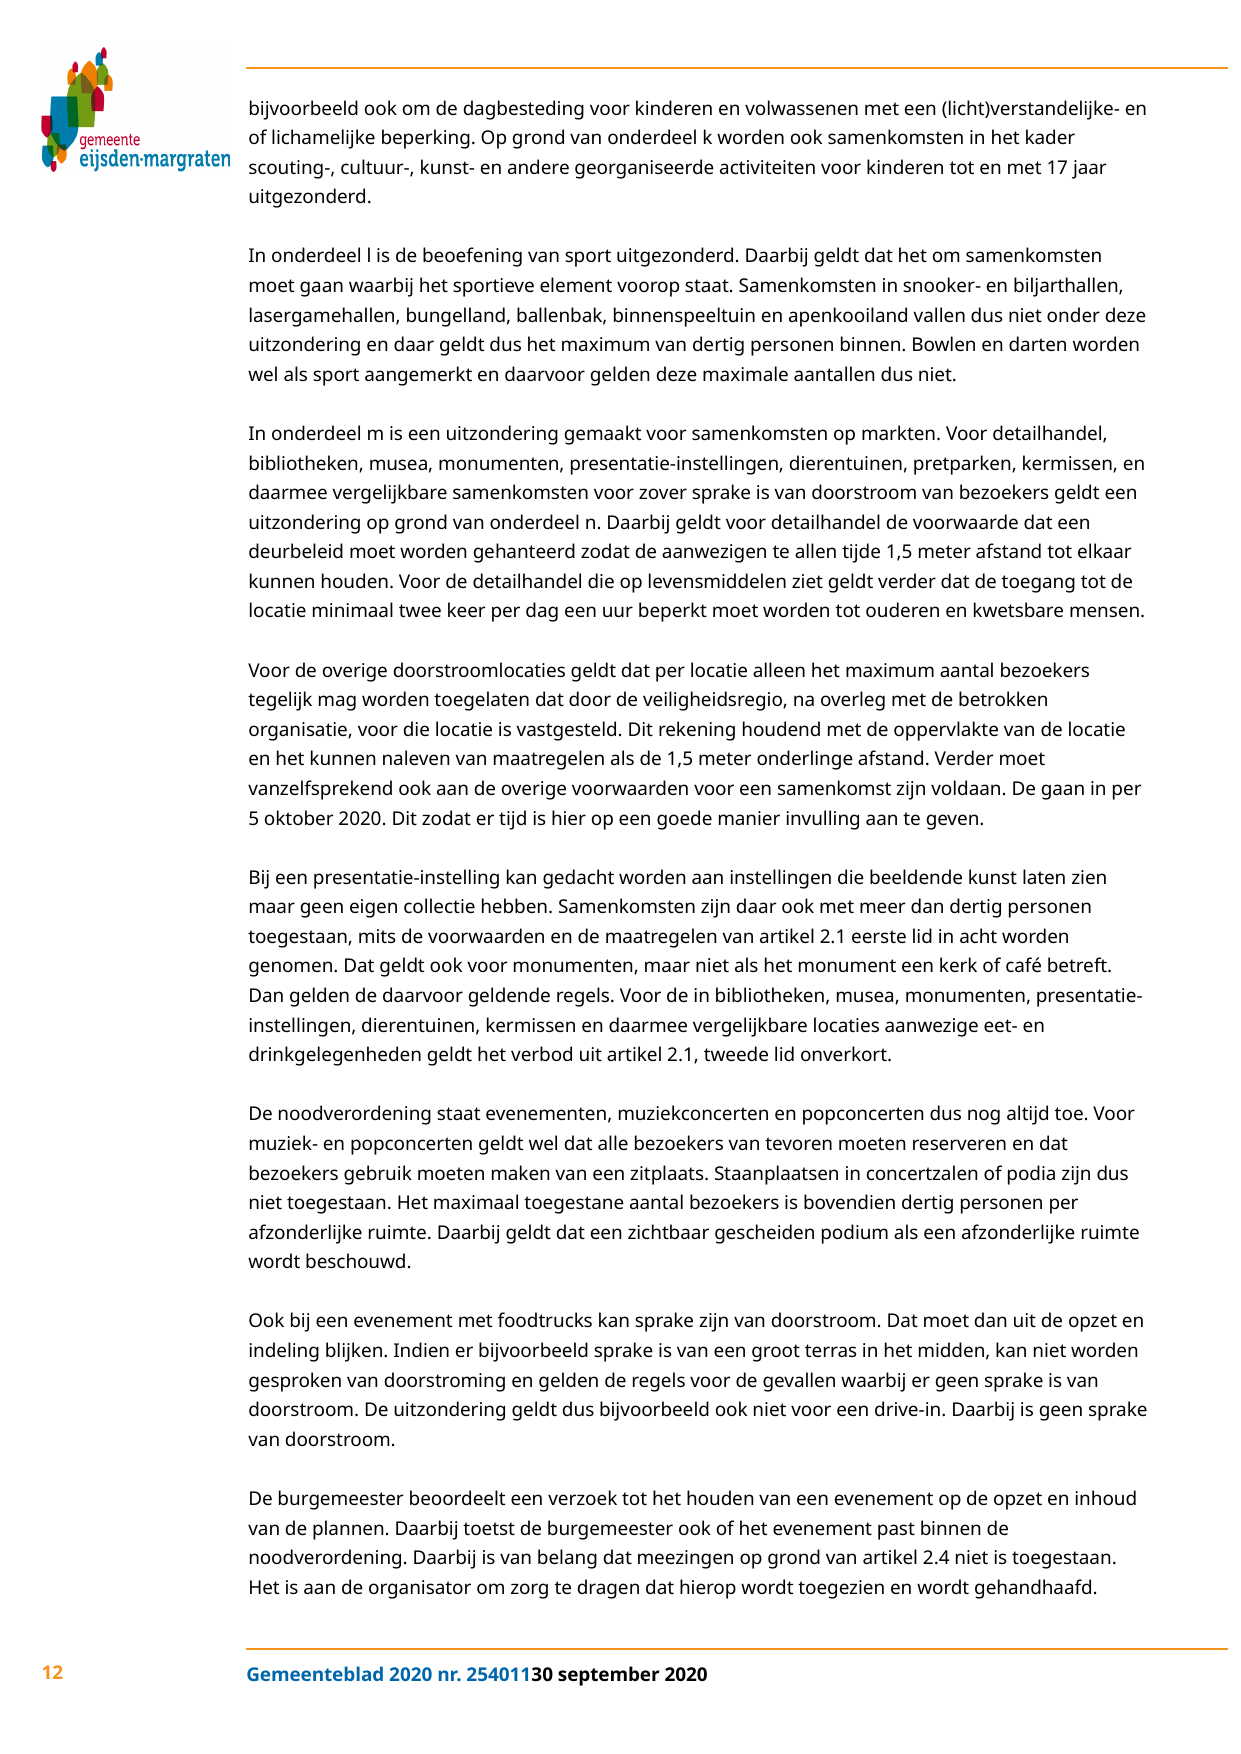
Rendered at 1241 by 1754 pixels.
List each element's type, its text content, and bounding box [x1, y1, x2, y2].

text Voor de overige doorstroomlocaties geldt dat per locatie alleen het maximum aantal bezoekers tegelijk mag worden toegelaten dat door de veiligheidsregio, na overleg met de betrokken organisatie, voor die locatie is vastgesteld. Dit rekening houdend met de oppervlakte van de locatie en het kunnen naleven van maatregelen als de 1,5 meter onderlinge afstand. Verder moet vanzelfsprekend ook aan de overige voorwaarden voor een samenkomst zijn voldaan. De gaan in per 5 oktober 2020. Dit zodat er tijd is hier op een goede manier invulling aan te geven. [248, 657, 1152, 831]
text In onderdeel m is een uitzondering gemaakt voor samenkomsten op markten. Voor detailhandel, bibliotheken, musea, monumenten, presentatie-instellingen, dierentuinen, pretparken, kermissen, en daarmee vergelijkbare samenkomsten voor zover sprake is van doorstroom van bezoekers geldt een uitzondering op grond van onderdeel n. Daarbij geldt voor detailhandel de voorwaarde dat een deurbeleid moet worden gehanteerd zodat de aanwezigen te allen tijde 1,5 meter afstand tot elkaar kunnen houden. Voor de detailhandel die op levensmiddelen ziet geldt verder dat de toegang tot de locatie minimaal twee keer per dag een uur beperkt moet worden tot ouderen en kwetsbare mensen. [248, 420, 1152, 623]
picture [41, 47, 231, 172]
text Ook bij een evenement met foodtrucks kan sprake zijn van doorstroom. Dat moet dan uit de opzet en indeling blijken. Indien er bijvoorbeeld sprake is van een groot terras in het midden, kan niet worden gesproken van doorstroming en gelden de regels voor de gevallen waarbij er geen sprake is van doorstroom. De uitzondering geldt dus bijvoorbeeld ook niet voor een drive-in. Daarbij is geen sprake van doorstroom. [248, 1308, 1152, 1452]
text De burgemeester beoordeelt een verzoek tot het houden van een evenement op de opzet en inhoud van de plannen. Daarbij toetst de burgemeester ook of het evenement past binnen de noodverordening. Daarbij is van belang dat meezingen op grond van artikel 2.4 niet is toegestaan. Het is aan de organisator om zorg te dragen dat hierop wordt toegezien en wordt gehandhaafd. [248, 1485, 1152, 1600]
text De noodverordening staat evenementen, muziekconcerten en popconcerten dus nog altijd toe. Voor muziek- en popconcerten geldt wel dat alle bezoekers van tevoren moeten reserveren en dat bezoekers gebruik moeten maken van een zitplaats. Staanplaatsen in concertzalen of podia zijn dus niet toegestaan. Het maximaal toegestane aantal bezoekers is bovendien dertig personen per afzonderlijke ruimte. Daarbij geldt dat een zichtbaar gescheiden podium als een afzonderlijke ruimte wordt beschouwd. [248, 1101, 1152, 1274]
text In onderdeel l is de beoefening van sport uitgezonderd. Daarbij geldt dat het om samenkomsten moet gaan waarbij het sportieve element voorop staat. Samenkomsten in snooker- en biljarthallen, lasergamehallen, bungelland, ballenbak, binnenspeeltuin en apenkooiland vallen dus niet onder deze uitzondering en daar geldt dus het maximum van dertig personen binnen. Bowlen en darten worden wel als sport aangemerkt en daarvoor gelden deze maximale aantallen dus niet. [248, 243, 1152, 387]
text Bij een presentatie-instelling kan gedacht worden aan instellingen die beeldende kunst laten zien maar geen eigen collectie hebben. Samenkomsten zijn daar ook met meer dan dertig personen toegestaan, mits de voorwaarden en de maatregelen van artikel 2.1 eerste lid in acht worden genomen. Dat geldt ook voor monumenten, maar niet als het monument een kerk of café betreft. Dan gelden de daarvoor geldende regels. Voor de in bibliotheken, musea, monumenten, presentatie-instellingen, dierentuinen, kermissen en daarmee vergelijkbare locaties aanwezige eet- en drinkgelegenheden geldt het verbod uit artikel 2.1, tweede lid onverkort. [248, 864, 1152, 1067]
text bijvoorbeeld ook om de dagbesteding voor kinderen en volwassenen met een (licht)verstandelijke- en of lichamelijke beperking. Op grond van onderdeel k worden ook samenkomsten in het kader scouting-, cultuur-, kunst- en andere georganiseerde activiteiten voor kinderen tot en met 17 jaar uitgezonderd. [248, 95, 1152, 209]
